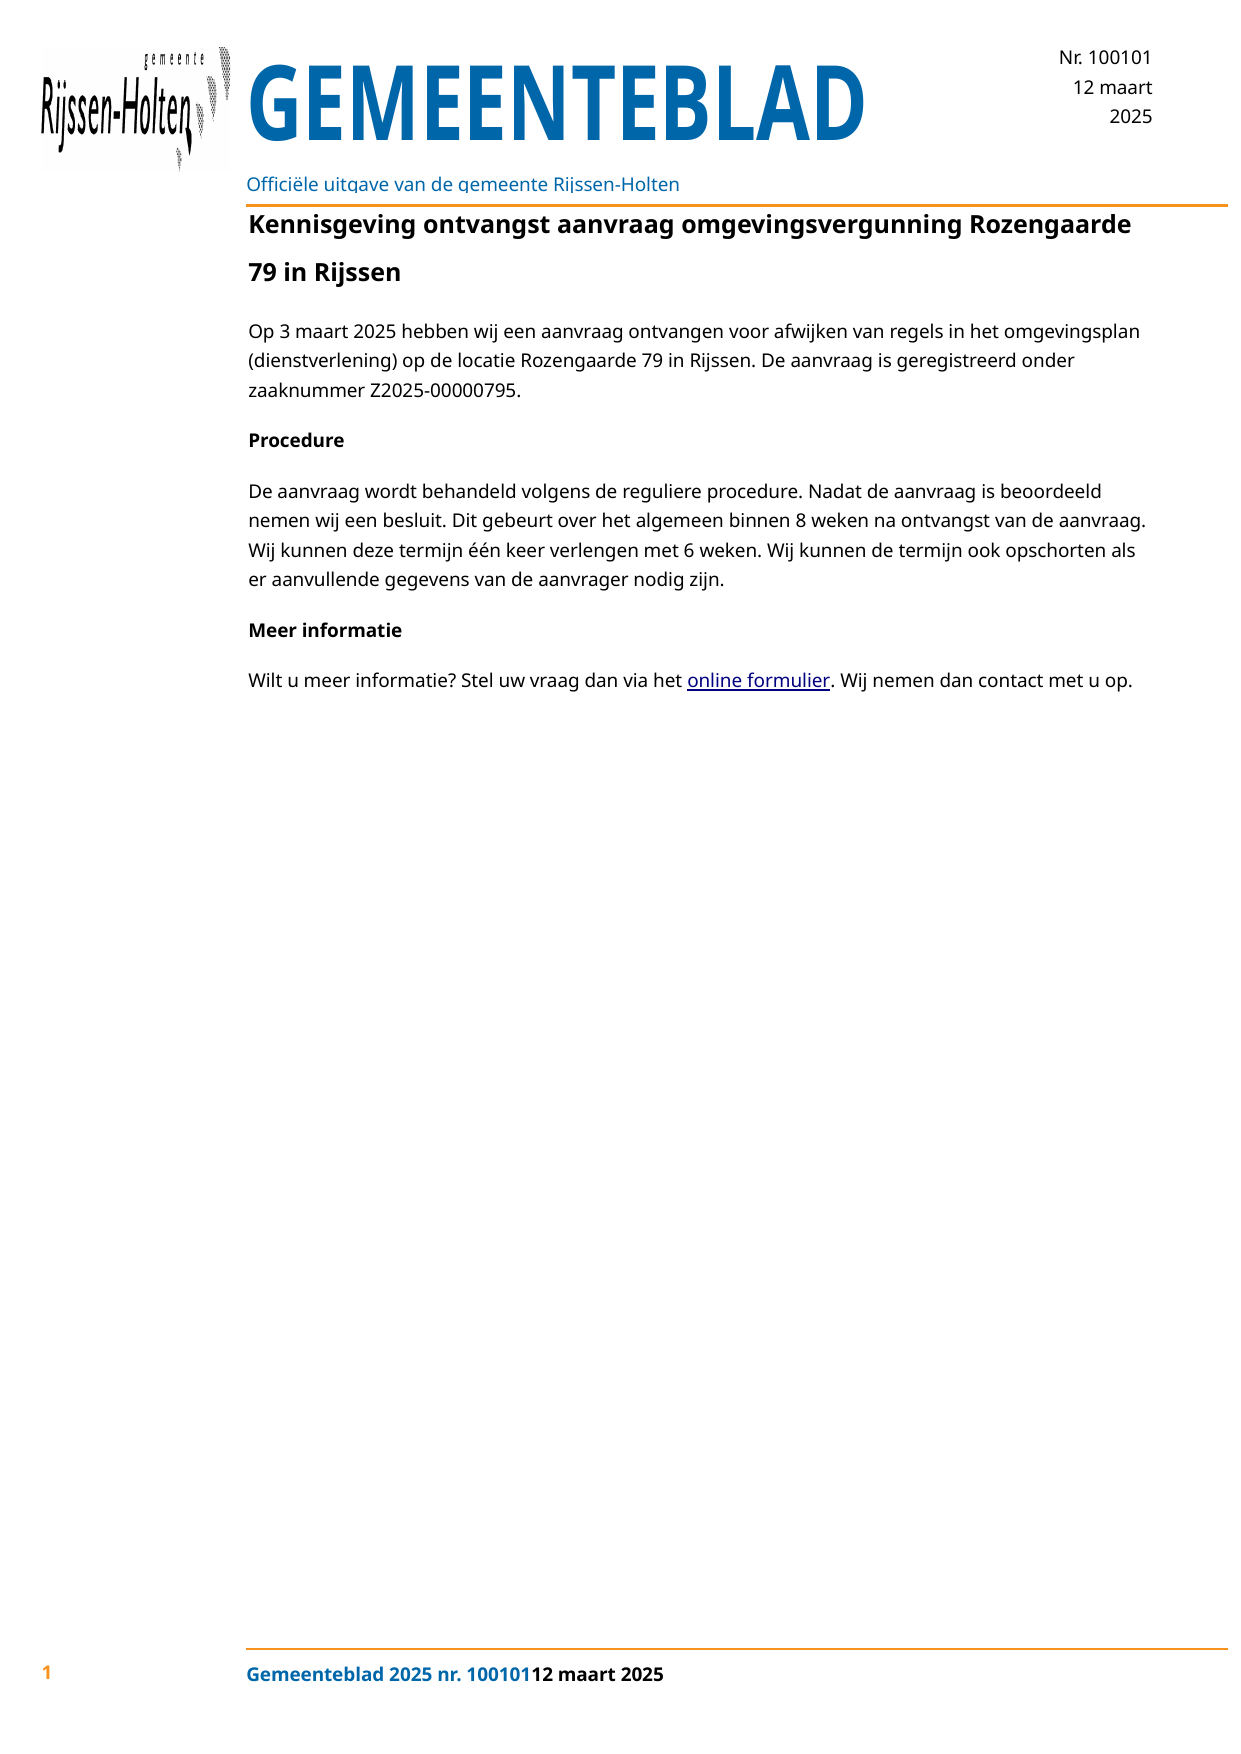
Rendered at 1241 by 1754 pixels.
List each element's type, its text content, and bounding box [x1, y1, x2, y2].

text De aanvraag wordt behandeld volgens de reguliere procedure. Nadat de aanvraag is beoordeeld nemen wij een besluit. Dit gebeurt over het algemeen binnen 8 weken na ontvangst van de aanvraag. Wij kunnen deze termijn één keer verlengen met 6 weken. Wij kunnen de termijn ook opschorten als er aanvullende gegevens van de aanvrager nodig zijn. [248, 478, 1152, 592]
text Kennisgeving ontvangst aanvraag omgevingsvergunning Rozengaarde 79 in Rijssen [248, 207, 1152, 288]
text Wilt u meer informatie? Stel uw vraag dan via het online formulier. Wij nemen dan contact met u op. [248, 667, 1152, 693]
text Procedure [248, 427, 1152, 453]
text Op 3 maart 2025 hebben wij een aanvraag ontvangen voor afwijken van regels in het omgevingsplan (dienstverlening) op de locatie Rozengaarde 79 in Rijssen. De aanvraag is geregistreerd onder zaaknummer Z2025-00000795. [248, 318, 1152, 403]
text Meer informatie [248, 617, 1152, 643]
picture [41, 47, 231, 172]
